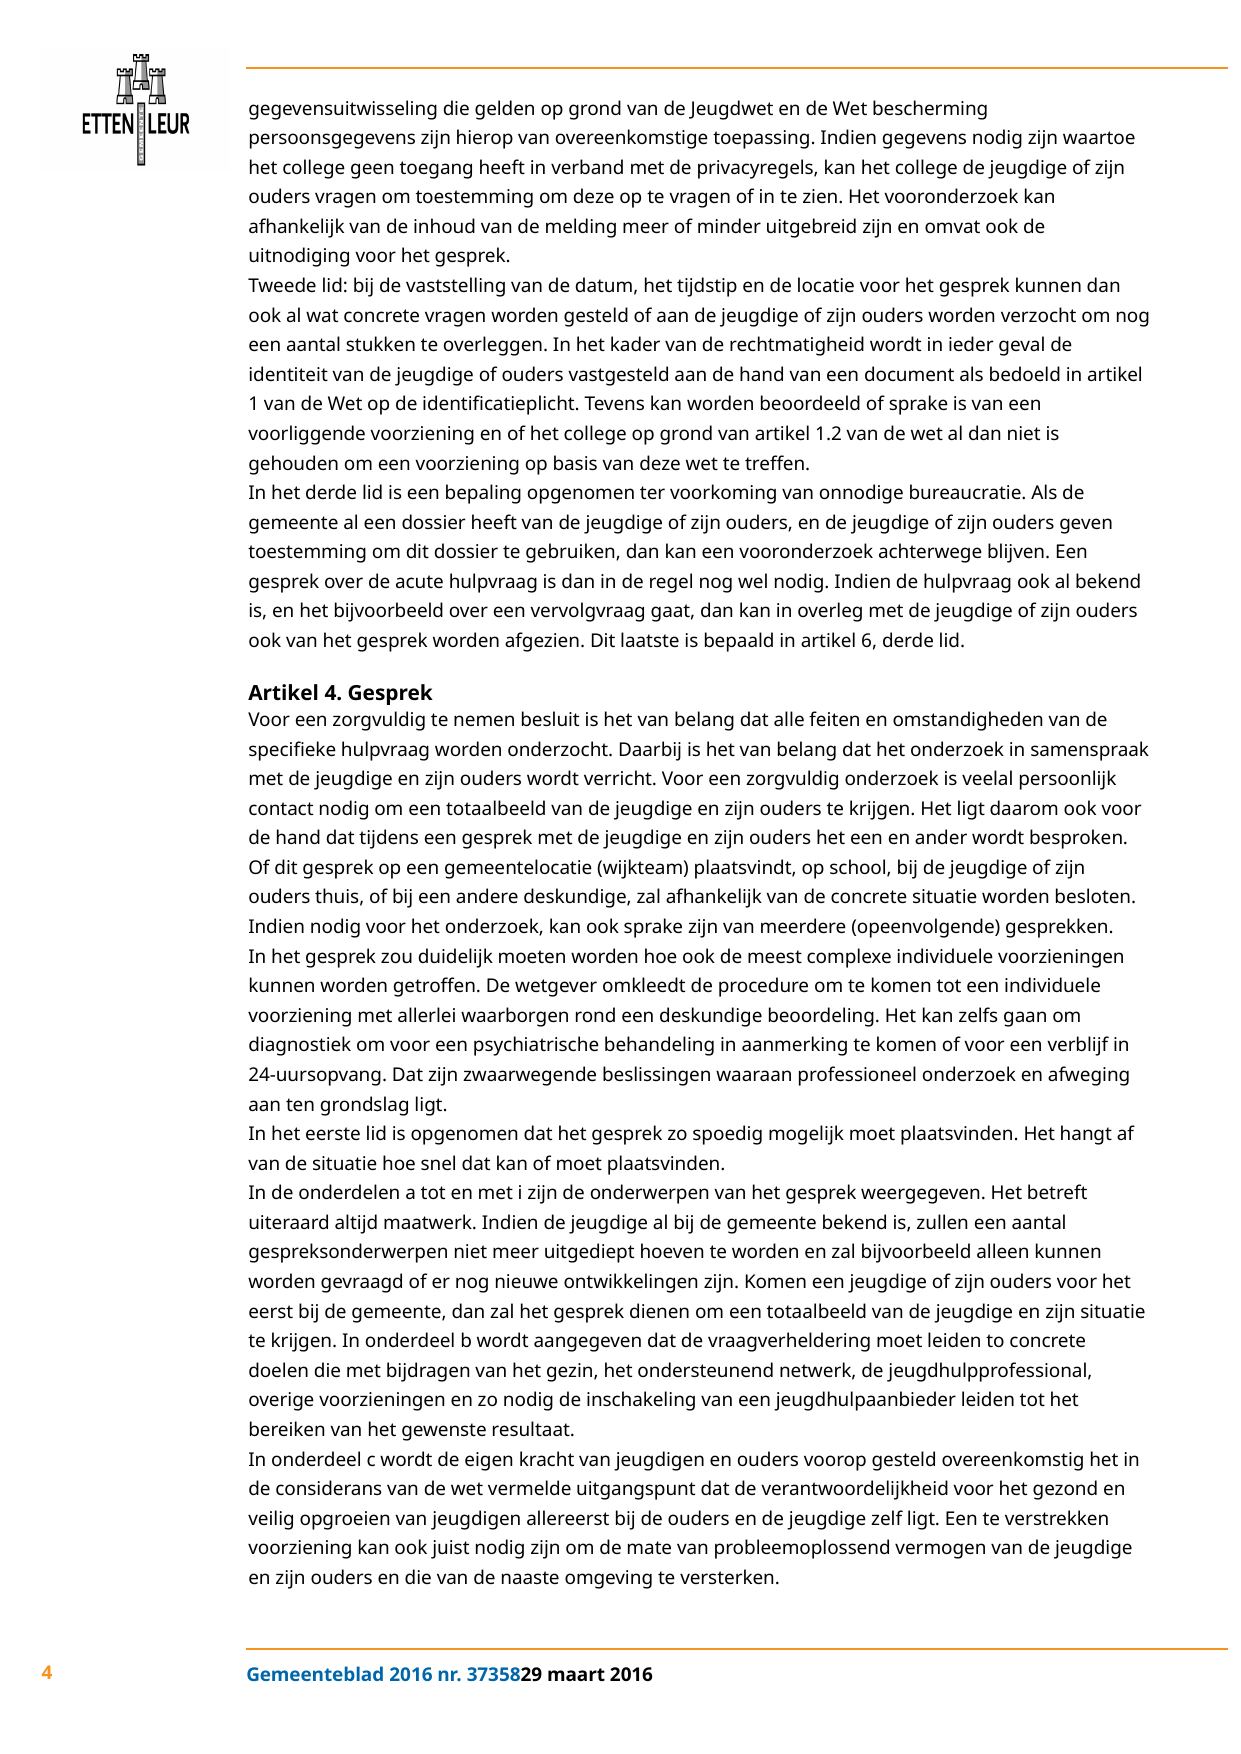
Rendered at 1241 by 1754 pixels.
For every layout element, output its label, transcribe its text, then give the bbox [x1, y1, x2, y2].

text Artikel 4. Gesprek [248, 678, 1152, 706]
text In onderdeel c wordt de eigen kracht van jeugdigen en ouders voorop gesteld overeenkomstig het in de considerans van de wet vermelde uitgangspunt dat de verantwoordelijkheid voor het gezond en veilig opgroeien van jeugdigen allereerst bij de ouders en de jeugdige zelf ligt. Een te verstrekken voorziening kan ook juist nodig zijn om de mate van probleemoplossend vermogen van de jeugdige en zijn ouders en die van de naaste omgeving te versterken. [248, 1446, 1152, 1590]
text In het derde lid is een bepaling opgenomen ter voorkoming van onnodige bureaucratie. Als de gemeente al een dossier heeft van de jeugdige of zijn ouders, en de jeugdige of zijn ouders geven toestemming om dit dossier te gebruiken, dan kan een vooronderzoek achterwege blijven. Een gesprek over de acute hulpvraag is dan in de regel nog wel nodig. Indien de hulpvraag ook al bekend is, en het bijvoorbeeld over een vervolgvraag gaat, dan kan in overleg met de jeugdige of zijn ouders ook van het gesprek worden afgezien. Dit laatste is bepaald in artikel 6, derde lid. [248, 479, 1152, 653]
text In het eerste lid is opgenomen dat het gesprek zo spoedig mogelijk moet plaatsvinden. Het hangt af van de situatie hoe snel dat kan of moet plaatsvinden. [248, 1120, 1152, 1176]
picture [41, 47, 231, 172]
text Voor een zorgvuldig te nemen besluit is het van belang dat alle feiten en omstandigheden van de specifieke hulpvraag worden onderzocht. Daarbij is het van belang dat het onderzoek in samenspraak met de jeugdige en zijn ouders wordt verricht. Voor een zorgvuldig onderzoek is veelal persoonlijk contact nodig om een totaalbeeld van de jeugdige en zijn ouders te krijgen. Het ligt daarom ook voor de hand dat tijdens een gesprek met de jeugdige en zijn ouders het een en ander wordt besproken. Of dit gesprek op een gemeentelocatie (wijkteam) plaatsvindt, op school, bij de jeugdige of zijn ouders thuis, of bij een andere deskundige, zal afhankelijk van de concrete situatie worden besloten. Indien nodig voor het onderzoek, kan ook sprake zijn van meerdere (opeenvolgende) gesprekken. [248, 706, 1152, 939]
text Tweede lid: bij de vaststelling van de datum, het tijdstip en de locatie voor het gesprek kunnen dan ook al wat concrete vragen worden gesteld of aan de jeugdige of zijn ouders worden verzocht om nog een aantal stukken te overleggen. In het kader van de rechtmatigheid wordt in ieder geval de identiteit van de jeugdige of ouders vastgesteld aan de hand van een document als bedoeld in artikel 1 van de Wet op de identificatieplicht. Tevens kan worden beoordeeld of sprake is van een voorliggende voorziening en of het college op grond van artikel 1.2 van de wet al dan niet is gehouden om een voorziening op basis van deze wet te treffen. [248, 272, 1152, 476]
text In de onderdelen a tot en met i zijn de onderwerpen van het gesprek weergegeven. Het betreft uiteraard altijd maatwerk. Indien de jeugdige al bij de gemeente bekend is, zullen een aantal gespreksonderwerpen niet meer uitgediept hoeven te worden en zal bijvoorbeeld alleen kunnen worden gevraagd of er nog nieuwe ontwikkelingen zijn. Komen een jeugdige of zijn ouders voor het eerst bij de gemeente, dan zal het gesprek dienen om een totaalbeeld van de jeugdige en zijn situatie te krijgen. In onderdeel b wordt aangegeven dat de vraagverheldering moet leiden to concrete doelen die met bijdragen van het gezin, het ondersteunend netwerk, de jeugdhulpprofessional, overige voorzieningen en zo nodig de inschakeling van een jeugdhulpaanbieder leiden tot het bereiken van het gewenste resultaat. [248, 1179, 1152, 1442]
text gegevensuitwisseling die gelden op grond van de Jeugdwet en de Wet bescherming persoonsgegevens zijn hierop van overeenkomstige toepassing. Indien gegevens nodig zijn waartoe het college geen toegang heeft in verband met de privacyregels, kan het college de jeugdige of zijn ouders vragen om toestemming om deze op te vragen of in te zien. Het vooronderzoek kan afhankelijk van de inhoud van de melding meer of minder uitgebreid zijn en omvat ook de uitnodiging voor het gesprek. [248, 95, 1152, 268]
text In het gesprek zou duidelijk moeten worden hoe ook de meest complexe individuele voorzieningen kunnen worden getroffen. De wetgever omkleedt de procedure om te komen tot een individuele voorziening met allerlei waarborgen rond een deskundige beoordeling. Het kan zelfs gaan om diagnostiek om voor een psychiatrische behandeling in aanmerking te komen of voor een verblijf in 24-uursopvang. Dat zijn zwaarwegende beslissingen waaraan professioneel onderzoek en afweging aan ten grondslag ligt. [248, 943, 1152, 1116]
